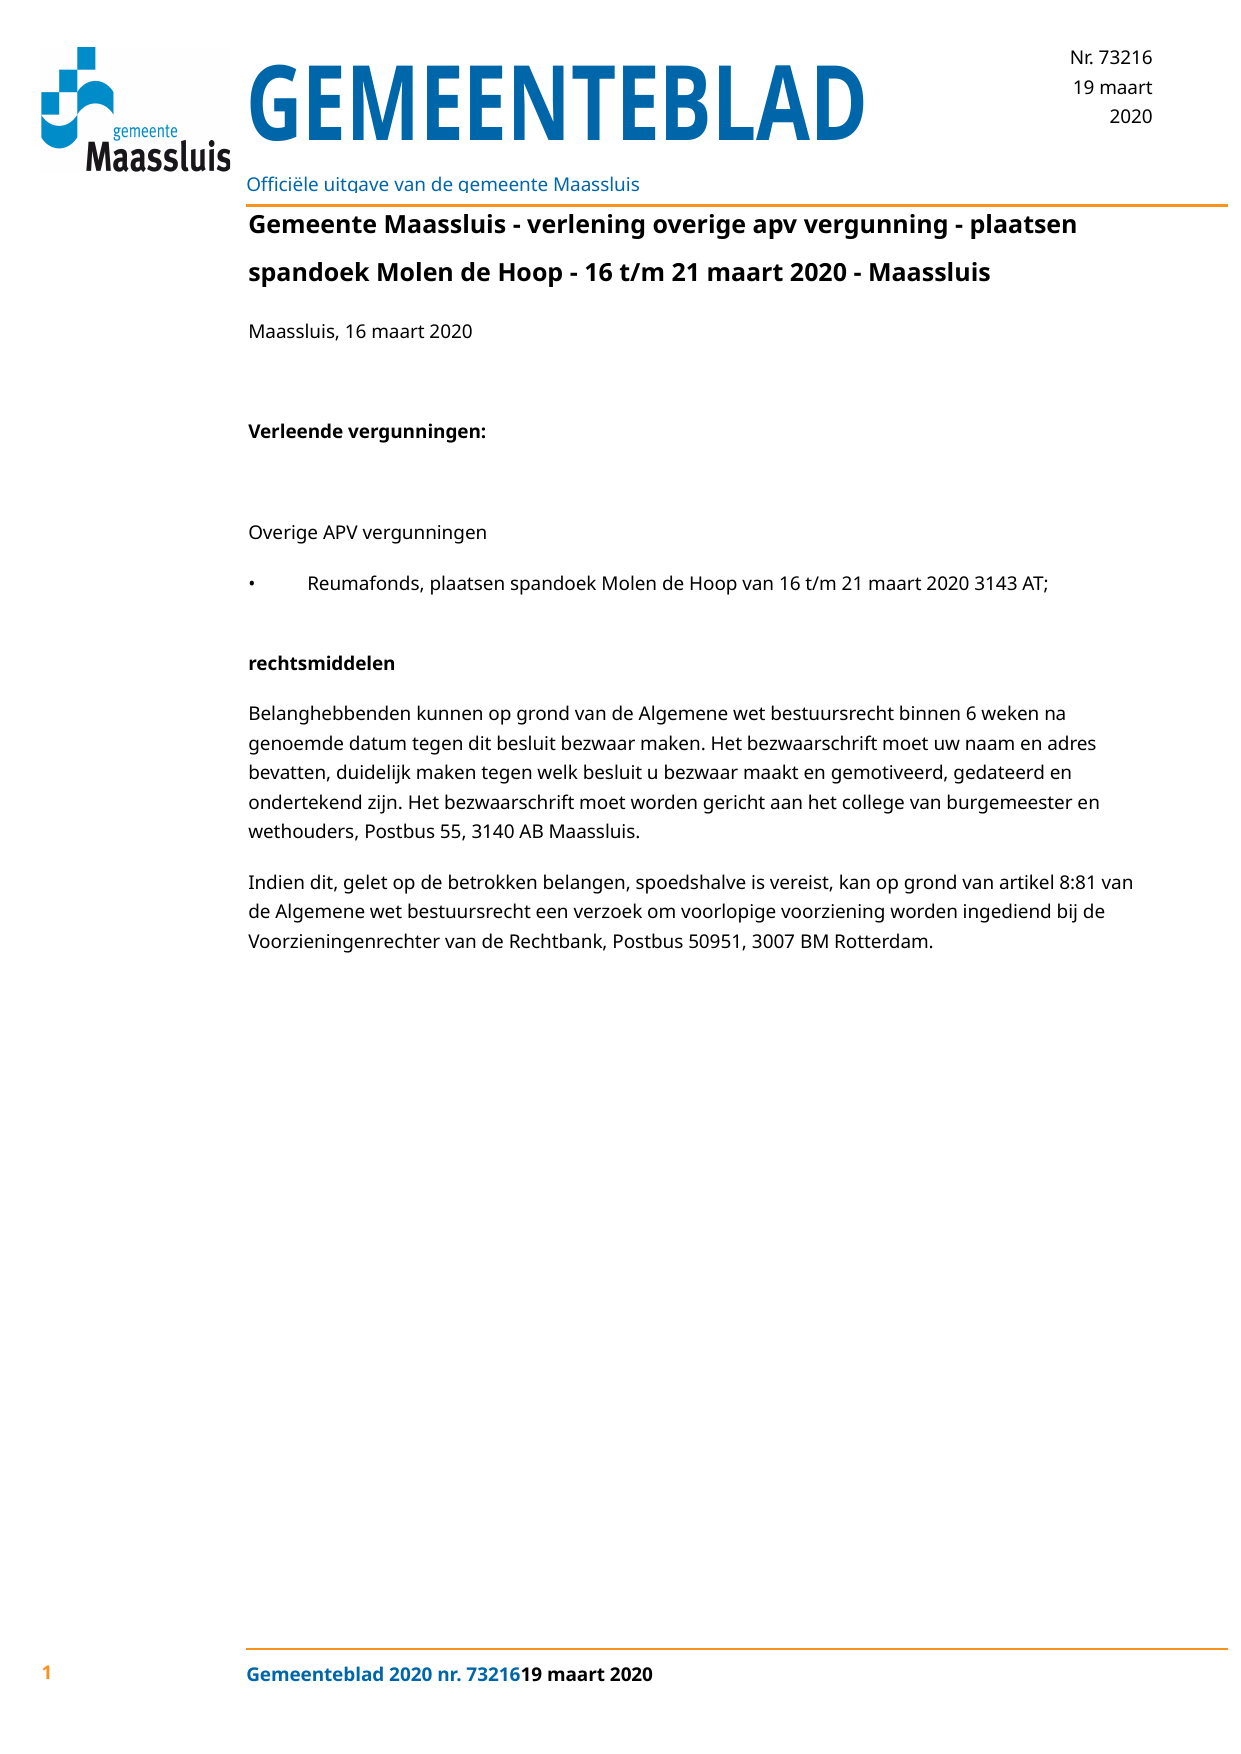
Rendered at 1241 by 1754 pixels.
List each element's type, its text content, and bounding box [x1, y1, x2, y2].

text Belanghebbenden kunnen op grond van de Algemene wet bestuursrecht binnen 6 weken na genoemde datum tegen dit besluit bezwaar maken. Het bezwaarschrift moet uw naam en adres bevatten, duidelijk maken tegen welk besluit u bezwaar maakt en gemotiveerd, gedateerd en ondertekend zijn. Het bezwaarschrift moet worden gericht aan het college van burgemeester en wethouders, Postbus 55, 3140 AB Maassluis. [248, 700, 1152, 844]
picture [41, 47, 77, 92]
text Maassluis, 16 maart 2020 [248, 318, 1152, 344]
text Gemeente Maassluis - verlening overige apv vergunning - plaatsen spandoek Molen de Hoop - 16 t/m 21 maart 2020 - Maassluis [248, 207, 1152, 288]
text Overige APV vergunningen [248, 519, 1152, 545]
text rechtsmiddelen [248, 650, 1152, 676]
picture [41, 47, 231, 172]
text Indien dit, gelet op de betrokken belangen, spoedshalve is vereist, kan op grond van artikel 8:81 van de Algemene wet bestuursrecht een verzoek om voorlopige voorziening worden ingediend bij de Voorzieningenrechter van de Rechtbank, Postbus 50951, 3007 BM Rotterdam. [248, 869, 1152, 954]
list Reumafonds, plaatsen spandoek Molen de Hoop van 16 t/m 21 maart 2020 3143 AT; [248, 570, 1152, 596]
text Verleende vergunningen: [248, 419, 1152, 444]
